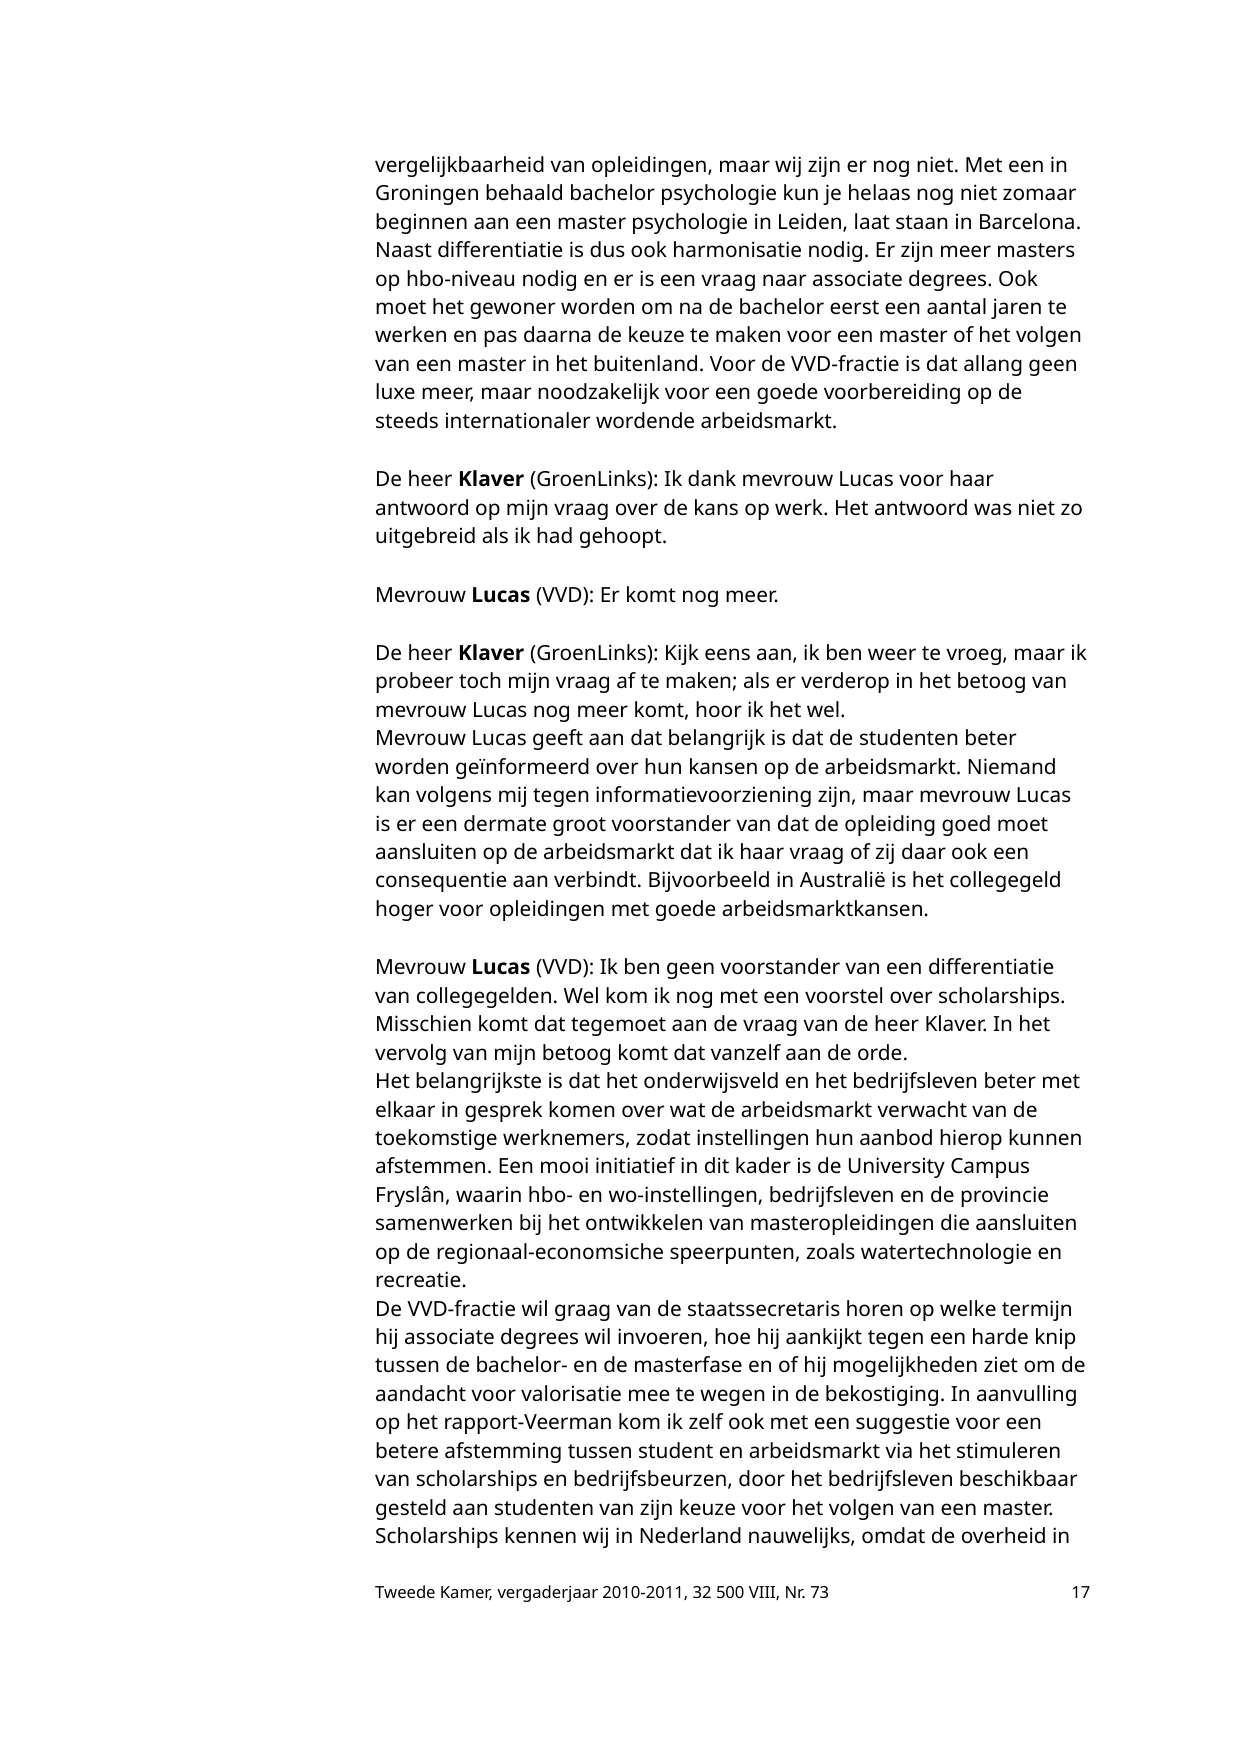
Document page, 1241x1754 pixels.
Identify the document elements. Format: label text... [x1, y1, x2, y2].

text De heer Klaver (GroenLinks): Kijk eens aan, ik ben weer te vroeg, maar ik probeer toch mijn vraag af te maken; als er verderop in het betoog van mevrouw Lucas nog meer komt, hoor ik het wel. [375, 638, 1090, 723]
text vergelijkbaarheid van opleidingen, maar wij zijn er nog niet. Met een in Groningen behaald bachelor psychologie kun je helaas nog niet zomaar beginnen aan een master psychologie in Leiden, laat staan in Barcelona. Naast differentiatie is dus ook harmonisatie nodig. Er zijn meer masters op hbo-niveau nodig en er is een vraag naar associate degrees. Ook moet het gewoner worden om na de bachelor eerst een aantal jaren te werken en pas daarna de keuze te maken voor een master of het volgen van een master in het buitenland. Voor de VVD-fractie is dat allang geen luxe meer, maar noodzakelijk voor een goede voorbereiding op de steeds internationaler wordende arbeidsmarkt. [375, 150, 1090, 434]
text Mevrouw Lucas geeft aan dat belangrijk is dat de studenten beter worden geïnformeerd over hun kansen op de arbeidsmarkt. Niemand kan volgens mij tegen informatievoorziening zijn, maar mevrouw Lucas is er een dermate groot voorstander van dat de opleiding goed moet aansluiten op de arbeidsmarkt dat ik haar vraag of zij daar ook een consequentie aan verbindt. Bijvoorbeeld in Australië is het collegegeld hoger voor opleidingen met goede arbeidsmarktkansen. [375, 723, 1090, 922]
text Het belangrijkste is dat het onderwijsveld en het bedrijfsleven beter met elkaar in gesprek komen over wat de arbeidsmarkt verwacht van de toekomstige werknemers, zodat instellingen hun aanbod hierop kunnen afstemmen. Een mooi initiatief in dit kader is de University Campus Fryslân, waarin hbo- en wo-instellingen, bedrijfsleven en de provincie samenwerken bij het ontwikkelen van masteropleidingen die aansluiten op de regionaal-economsiche speerpunten, zoals watertechnologie en recreatie. [375, 1066, 1090, 1294]
text De VVD-fractie wil graag van de staatssecretaris horen op welke termijn hij associate degrees wil invoeren, hoe hij aankijkt tegen een harde knip tussen de bachelor- en de masterfase en of hij mogelijkheden ziet om de aandacht voor valorisatie mee te wegen in de bekostiging. In aanvulling op het rapport-Veerman kom ik zelf ook met een suggestie voor een betere afstemming tussen student en arbeidsmarkt via het stimuleren van scholarships en bedrijfsbeurzen, door het bedrijfsleven beschikbaar gesteld aan studenten van zijn keuze voor het volgen van een master. Scholarships kennen wij in Nederland nauwelijks, omdat de overheid in [375, 1294, 1090, 1550]
text Mevrouw Lucas (VVD): Er komt nog meer. [375, 580, 1090, 608]
text De heer Klaver (GroenLinks): Ik dank mevrouw Lucas voor haar antwoord op mijn vraag over de kans op werk. Het antwoord was niet zo uitgebreid als ik had gehoopt. [375, 464, 1090, 550]
text Mevrouw Lucas (VVD): Ik ben geen voorstander van een differentiatie van collegegelden. Wel kom ik nog met een voorstel over scholarships. Misschien komt dat tegemoet aan de vraag van de heer Klaver. In het vervolg van mijn betoog komt dat vanzelf aan de orde. [375, 952, 1090, 1066]
